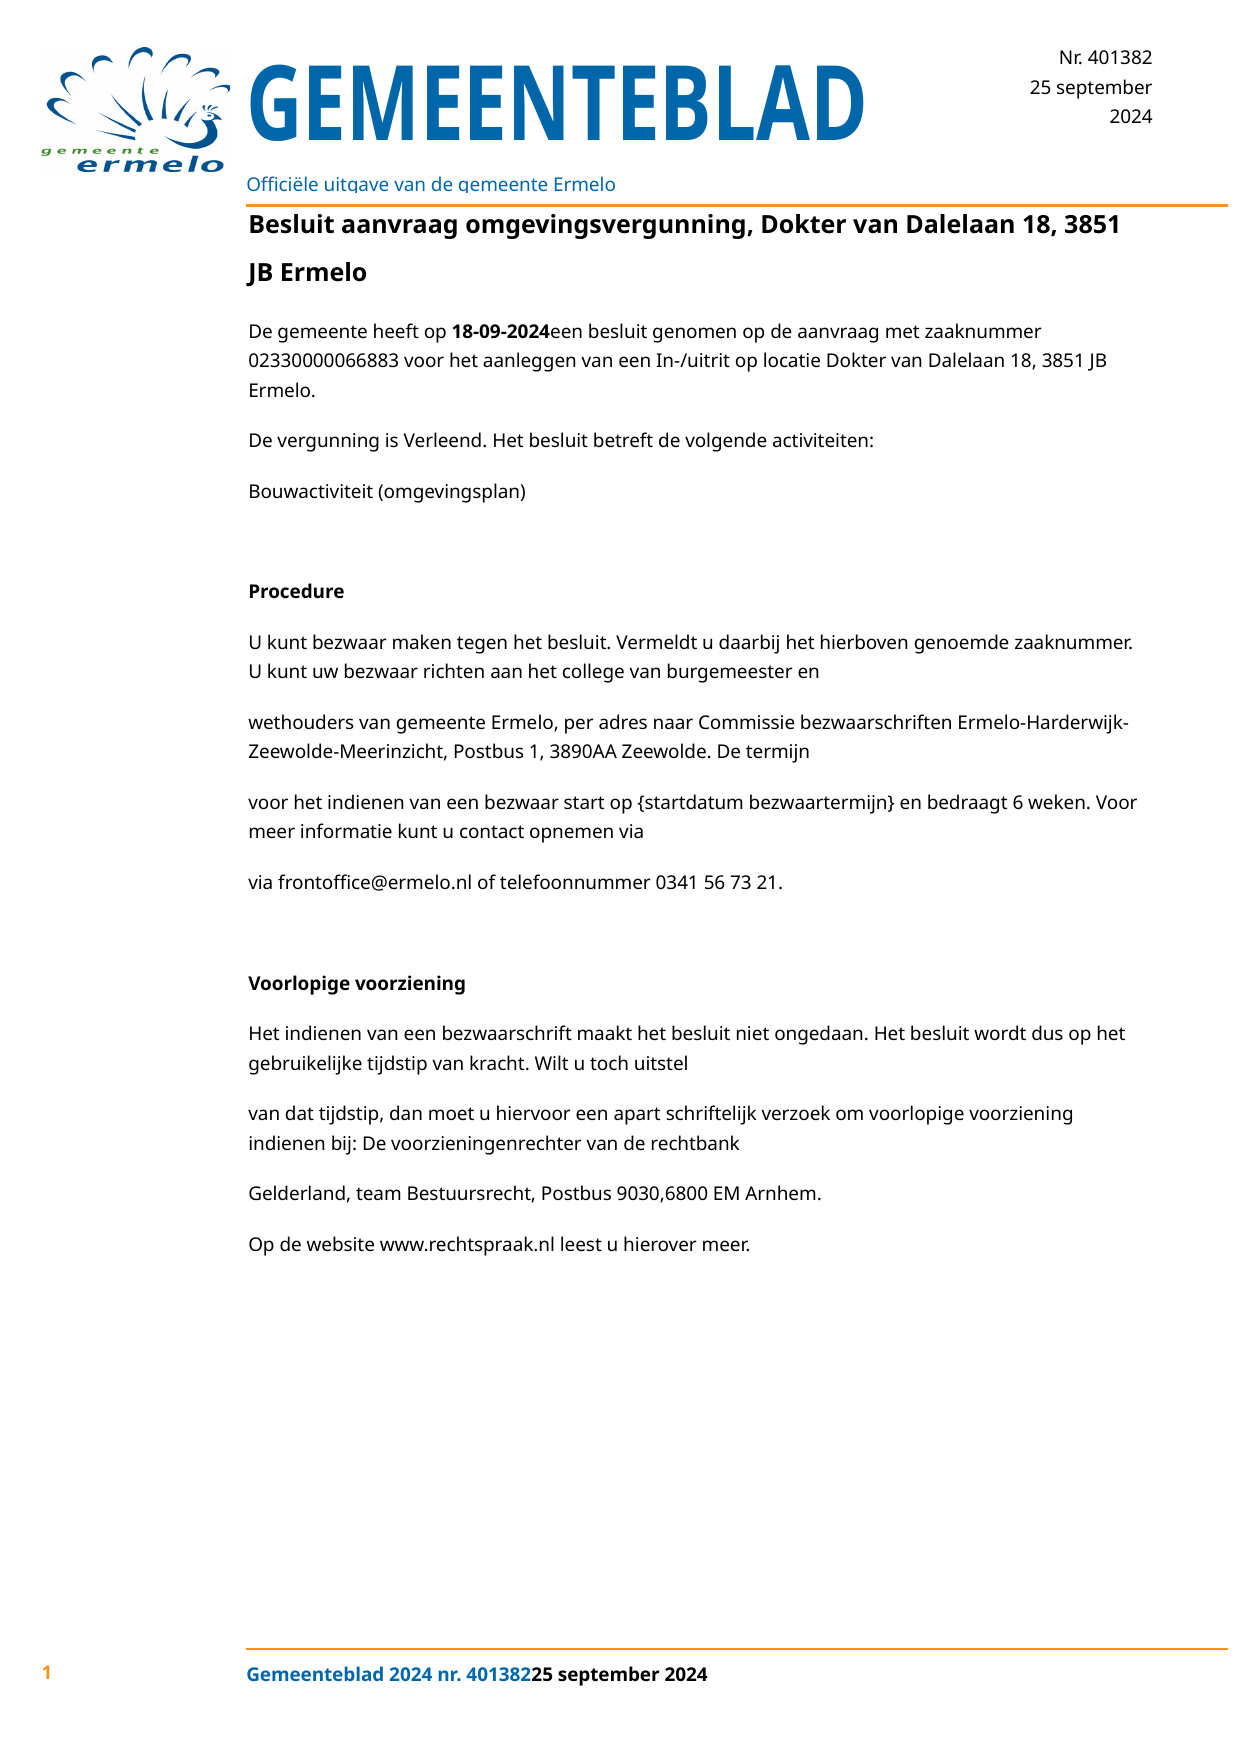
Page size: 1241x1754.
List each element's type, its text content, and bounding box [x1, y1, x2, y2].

text via frontoffice@ermelo.nl of telefoonnummer 0341 56 73 21. [248, 869, 1152, 895]
text Op de website www.rechtspraak.nl leest u hierover meer. [248, 1231, 1152, 1257]
text voor het indienen van een bezwaar start op {startdatum bezwaartermijn} en bedraagt 6 weken. Voor meer informatie kunt u contact opnemen via [248, 789, 1152, 844]
text Bouwactiviteit (omgevingsplan) [248, 478, 1152, 504]
text Procedure [248, 579, 1152, 604]
text Het indienen van een bezwaarschrift maakt het besluit niet ongedaan. Het besluit wordt dus op het gebruikelijke tijdstip van kracht. Wilt u toch uitstel [248, 1020, 1152, 1076]
text Besluit aanvraag omgevingsvergunning, Dokter van Dalelaan 18, 3851 JB Ermelo [248, 207, 1152, 288]
text van dat tijdstip, dan moet u hiervoor een apart schriftelijk verzoek om voorlopige voorziening indienen bij: De voorzieningenrechter van de rechtbank [248, 1100, 1152, 1156]
text Voorlopige voorziening [248, 970, 1152, 996]
text U kunt bezwaar maken tegen het besluit. Vermeldt u daarbij het hierboven genoemde zaaknummer. U kunt uw bezwaar richten aan het college van burgemeester en [248, 629, 1152, 684]
picture [41, 47, 231, 172]
text De vergunning is Verleend. Het besluit betreft de volgende activiteiten: [248, 427, 1152, 453]
text De gemeente heeft op 18-09-2024een besluit genomen op de aanvraag met zaaknummer 02330000066883 voor het aanleggen van een In-/uitrit op locatie Dokter van Dalelaan 18, 3851 JB Ermelo. [248, 318, 1152, 403]
text wethouders van gemeente Ermelo, per adres naar Commissie bezwaarschriften Ermelo-Harderwijk-Zeewolde-Meerinzicht, Postbus 1, 3890AA Zeewolde. De termijn [248, 709, 1152, 764]
text Gelderland, team Bestuursrecht, Postbus 9030,6800 EM Arnhem. [248, 1180, 1152, 1206]
